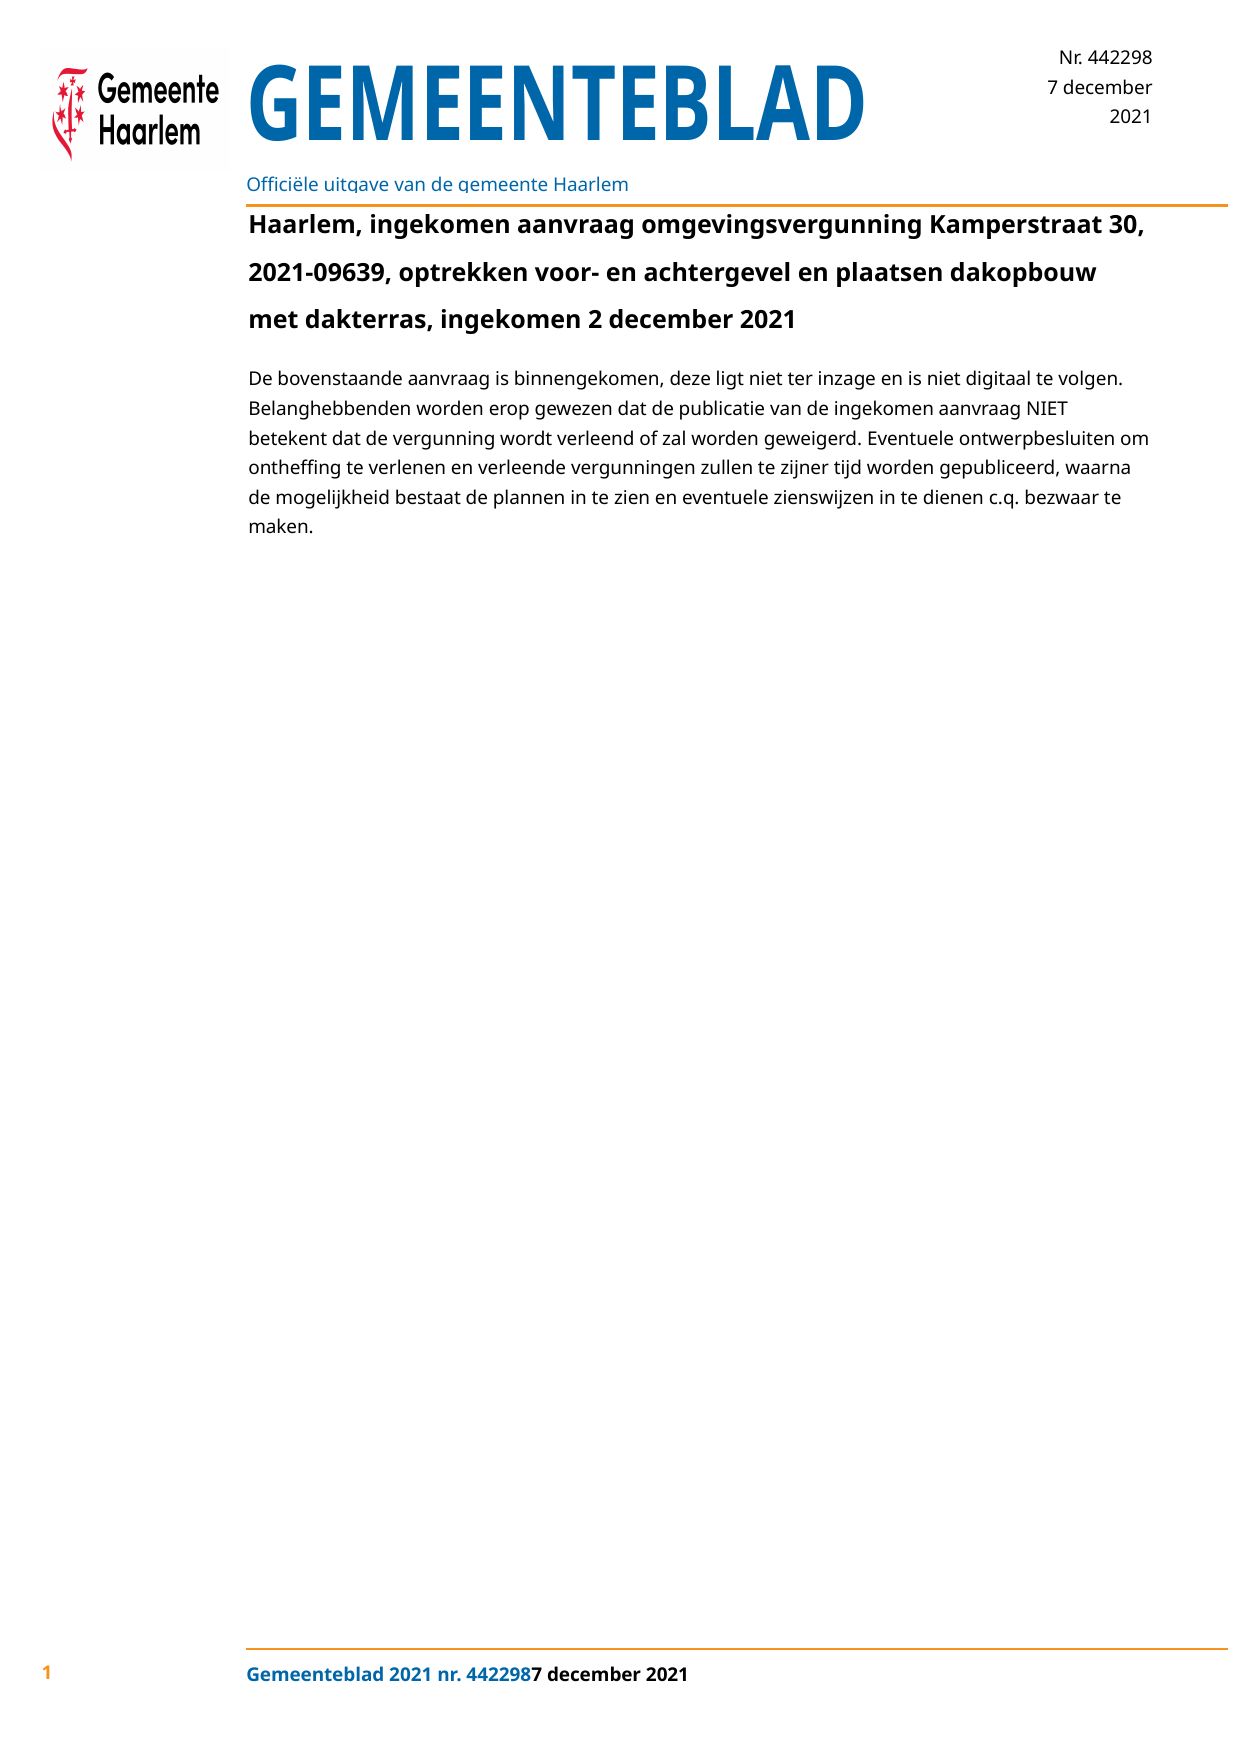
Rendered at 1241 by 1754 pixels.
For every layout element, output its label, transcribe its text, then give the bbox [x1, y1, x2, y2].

text Haarlem, ingekomen aanvraag omgevingsvergunning Kamperstraat 30, 2021-09639, optrekken voor- en achtergevel en plaatsen dakopbouw met dakterras, ingekomen 2 december 2021 [248, 207, 1152, 336]
text De bovenstaande aanvraag is binnengekomen, deze ligt niet ter inzage en is niet digitaal te volgen. Belanghebbenden worden erop gewezen dat de publicatie van de ingekomen aanvraag NIET betekent dat de vergunning wordt verleend of zal worden geweigerd. Eventuele ontwerpbesluiten om ontheffing te verlenen en verleende vergunningen zullen te zijner tijd worden gepubliceerd, waarna de mogelijkheid bestaat de plannen in te zien en eventuele zienswijzen in te dienen c.q. bezwaar te maken. [248, 366, 1152, 539]
picture [41, 47, 231, 172]
